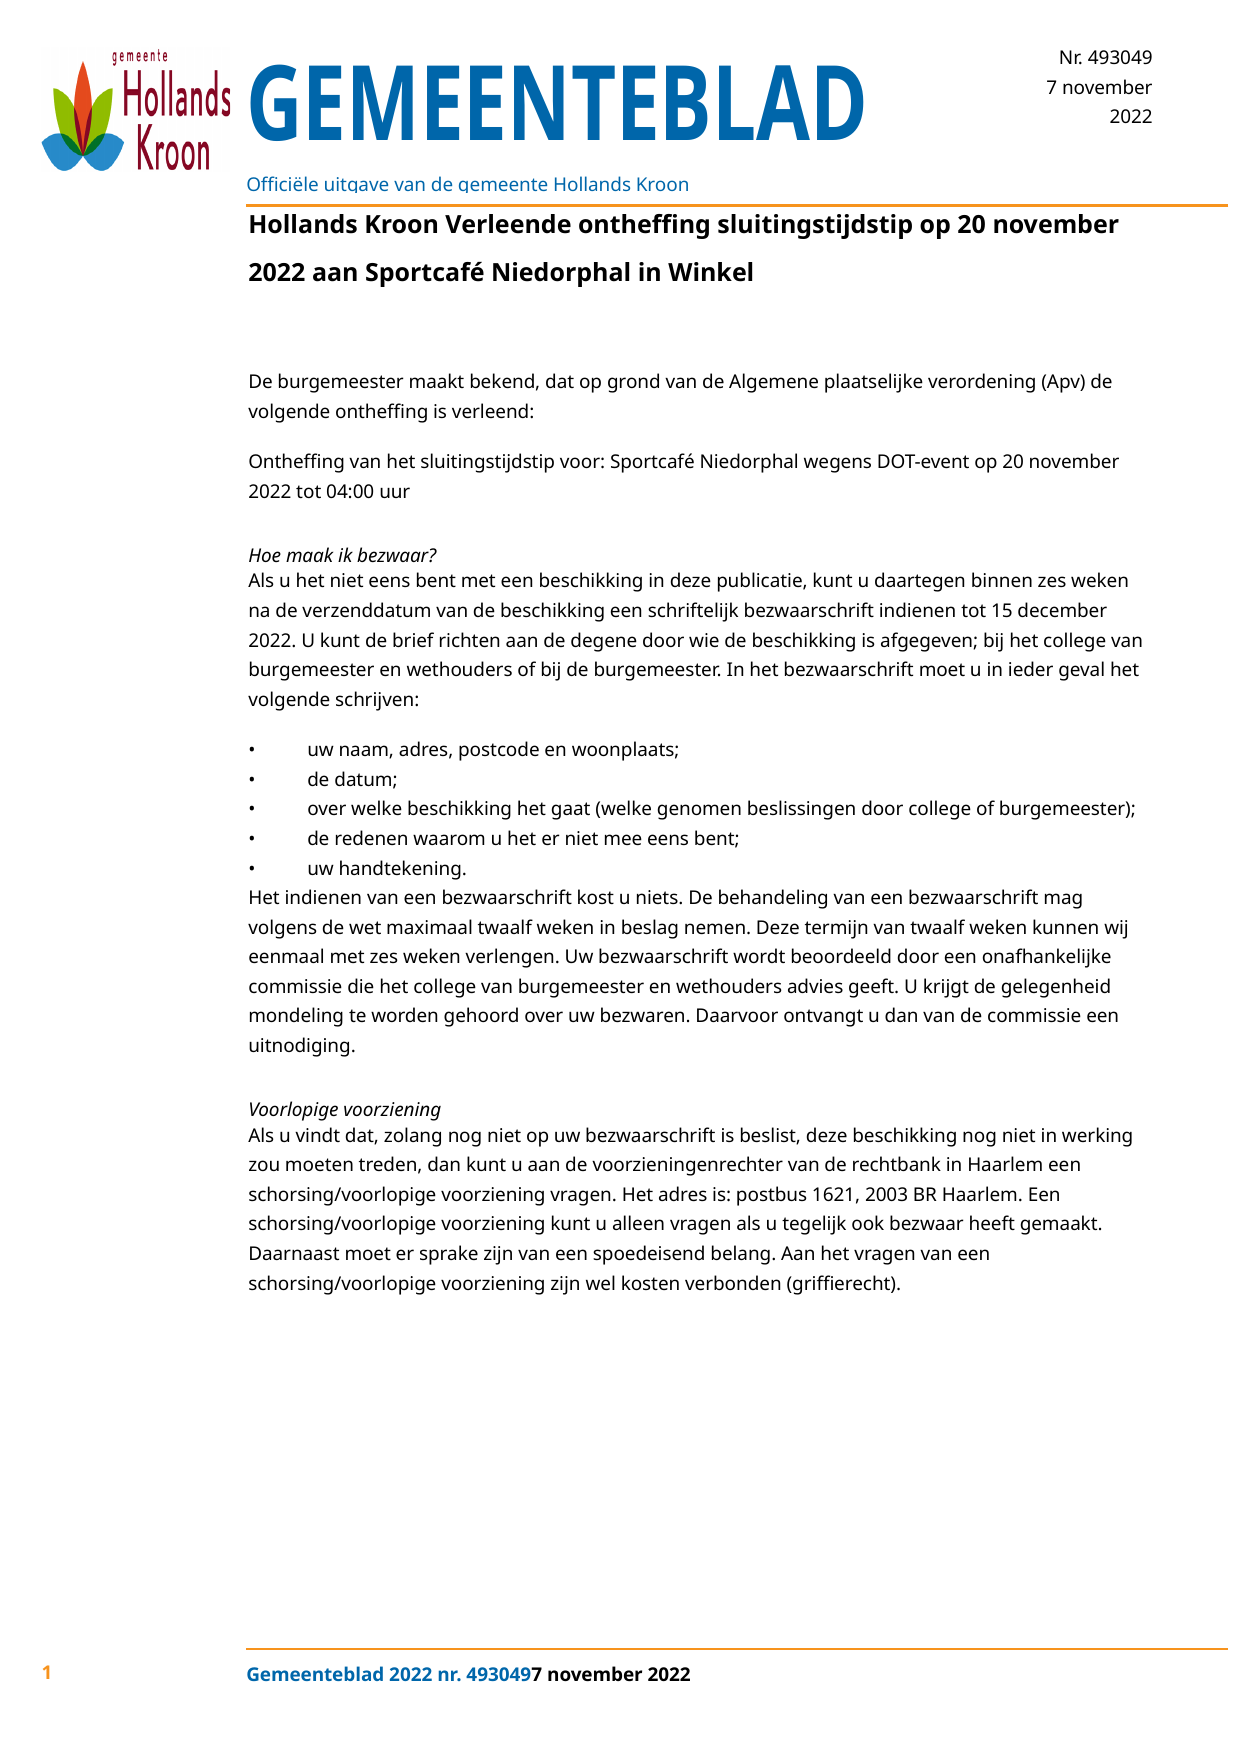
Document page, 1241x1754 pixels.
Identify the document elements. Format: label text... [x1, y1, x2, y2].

text Als u het niet eens bent met een beschikking in deze publicatie, kunt u daartegen binnen zes weken na de verzenddatum van de beschikking een schriftelijk bezwaarschrift indienen tot 15 december 2022. U kunt de brief richten aan de degene door wie de beschikking is afgegeven; bij het college van burgemeester en wethouders of bij de burgemeester. In het bezwaarschrift moet u in ieder geval het volgende schrijven: [248, 568, 1152, 712]
text Ontheffing van het sluitingstijdstip voor: Sportcafé Niedorphal wegens DOT-event op 20 november 2022 tot 04:00 uur [248, 448, 1152, 504]
text Hoe maak ik bezwaar? [248, 542, 1152, 568]
text Als u vindt dat, zolang nog niet op uw bezwaarschrift is beslist, deze beschikking nog niet in werking zou moeten treden, dan kunt u aan de voorzieningenrechter van de rechtbank in Haarlem een schorsing/voorlopige voorziening vragen. Het adres is: postbus 1621, 2003 BR Haarlem. Een schorsing/voorlopige voorziening kunt u alleen vragen als u tegelijk ook bezwaar heeft gemaakt. Daarnaast moet er sprake zijn van een spoedeisend belang. Aan het vragen van een schorsing/voorlopige voorziening zijn wel kosten verbonden (griffierecht). [248, 1122, 1152, 1296]
list de redenen waarom u het er niet mee eens bent; [248, 825, 1152, 851]
list de datum; [248, 766, 1152, 792]
list over welke beschikking het gaat (welke genomen beslissingen door college of burgemeester); [248, 796, 1152, 821]
text Hollands Kroon Verleende ontheffing sluitingstijdstip op 20 november 2022 aan Sportcafé Niedorphal in Winkel [248, 207, 1152, 288]
picture [41, 47, 231, 172]
text Het indienen van een bezwaarschrift kost u niets. De behandeling van een bezwaarschrift mag volgens de wet maximaal twaalf weken in beslag nemen. Deze termijn van twaalf weken kunnen wij eenmaal met zes weken verlengen. Uw bezwaarschrift wordt beoordeeld door een onafhankelijke commissie die het college van burgemeester en wethouders advies geeft. U krijgt de gelegenheid mondeling te worden gehoord over uw bezwaren. Daarvoor ontvangt u dan van de commissie een uitnodiging. [248, 884, 1152, 1058]
list uw handtekening. [248, 855, 1152, 880]
list uw naam, adres, postcode en woonplaats; [248, 736, 1152, 762]
text De burgemeester maakt bekend, dat op grond van de Algemene plaatselijke verordening (Apv) de volgende ontheffing is verleend: [248, 368, 1152, 424]
text Voorlopige voorziening [248, 1096, 1152, 1122]
